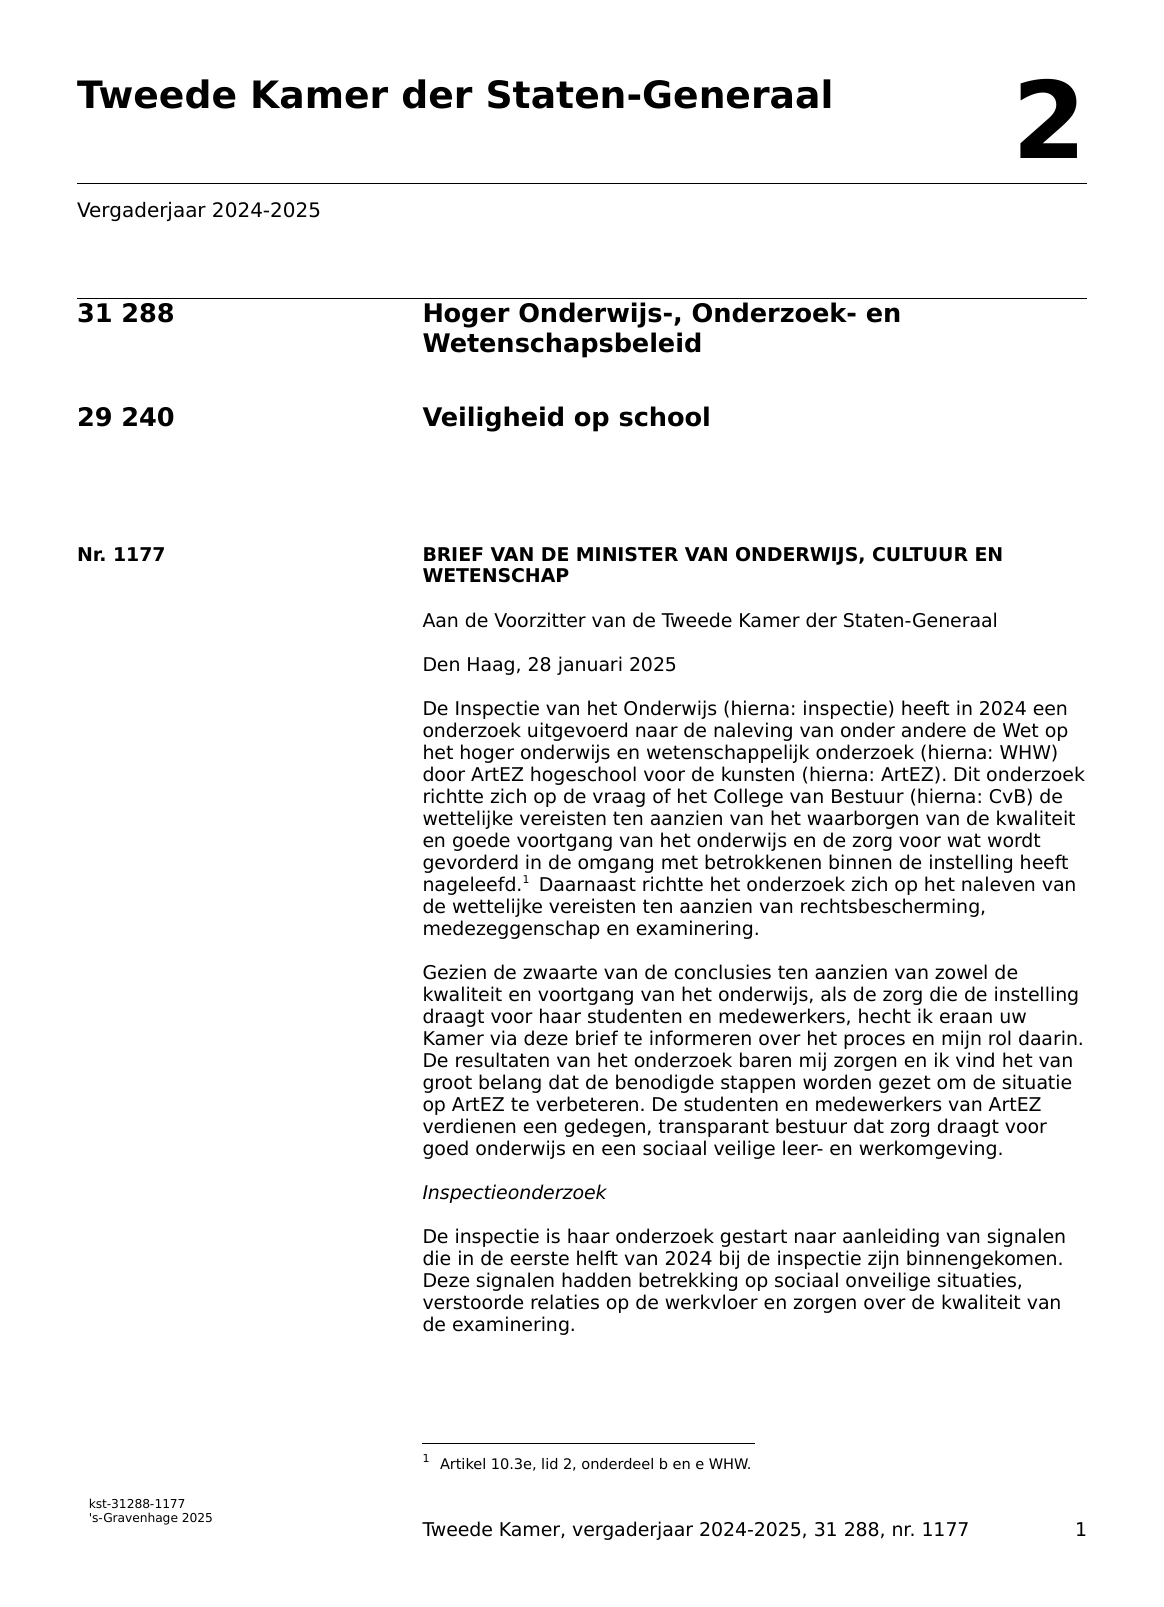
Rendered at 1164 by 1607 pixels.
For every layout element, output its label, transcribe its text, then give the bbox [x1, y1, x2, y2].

text De inspectie is haar onderzoek gestart naar aanleiding van signalen die in de eerste helft van 2024 bij de inspectie zijn binnengekomen. Deze signalen hadden betrekking op sociaal onveilige situaties, verstoorde relaties op de werkvloer en zorgen over de kwaliteit van de examinering. [422, 1226, 1087, 1336]
text Aan de Voorzitter van de Tweede Kamer der Staten-Generaal [422, 609, 1087, 632]
text De Inspectie van het Onderwijs (hierna: inspectie) heeft in 2024 een onderzoek uitgevoerd naar de naleving van onder andere de Wet op het hoger onderwijs en wetenschappelijk onderzoek (hierna: WHW) door ArtEZ hogeschool voor de kunsten (hierna: ArtEZ). Dit onderzoek richtte zich op de vraag of het College van Bestuur (hierna: CvB) de wettelijke vereisten ten aanzien van het waarborgen van de kwaliteit en goede voortgang van het onderwijs en de zorg voor wat wordt gevorderd in de omgang met betrokkenen binnen de instelling heeft nageleefd. Daarnaast richtte het onderzoek zich op het naleven van de wettelijke vereisten ten aanzien van rechtsbescherming, medezeggenschap en examinering. [422, 698, 1087, 940]
subtitle Nr. 1177 BRIEF VAN DE MINISTER VAN ONDERWIJS, CULTUUR EN WETENSCHAP [77, 543, 1087, 587]
text Artikel 10.3e, lid 2, onderdeel b en e WHW. [422, 1452, 1087, 1474]
text Den Haag, 28 januari 2025 [422, 654, 1087, 676]
subtitle 31 288 Hoger Onderwijs-, Onderzoek- en Wetenschapsbeleid [77, 299, 1087, 358]
text 's-Gravenhage 2025 [88, 1511, 323, 1525]
table_header Tweede Kamer der Staten-Generaal [77, 59, 886, 183]
table_header 2 [886, 59, 1087, 183]
text kst-31288-1177 [88, 1497, 323, 1511]
subtitle 29 240 Veiligheid op school [77, 403, 1087, 432]
text Gezien de zwaarte van de conclusies ten aanzien van zowel de kwaliteit en voortgang van het onderwijs, als de zorg die de instelling draagt voor haar studenten en medewerkers, hecht ik eraan uw Kamer via deze brief te informeren over het proces en mijn rol daarin. De resultaten van het onderzoek baren mij zorgen en ik vind het van groot belang dat de benodigde stappen worden gezet om de situatie op ArtEZ te verbeteren. De studenten en medewerkers van ArtEZ verdienen een gedegen, transparant bestuur dat zorg draagt voor goed onderwijs en een sociaal veilige leer- en werkomgeving. [422, 962, 1087, 1160]
table_cell Vergaderjaar 2024-2025 [77, 184, 1087, 298]
subtitle Inspectieonderzoek [422, 1182, 1087, 1204]
